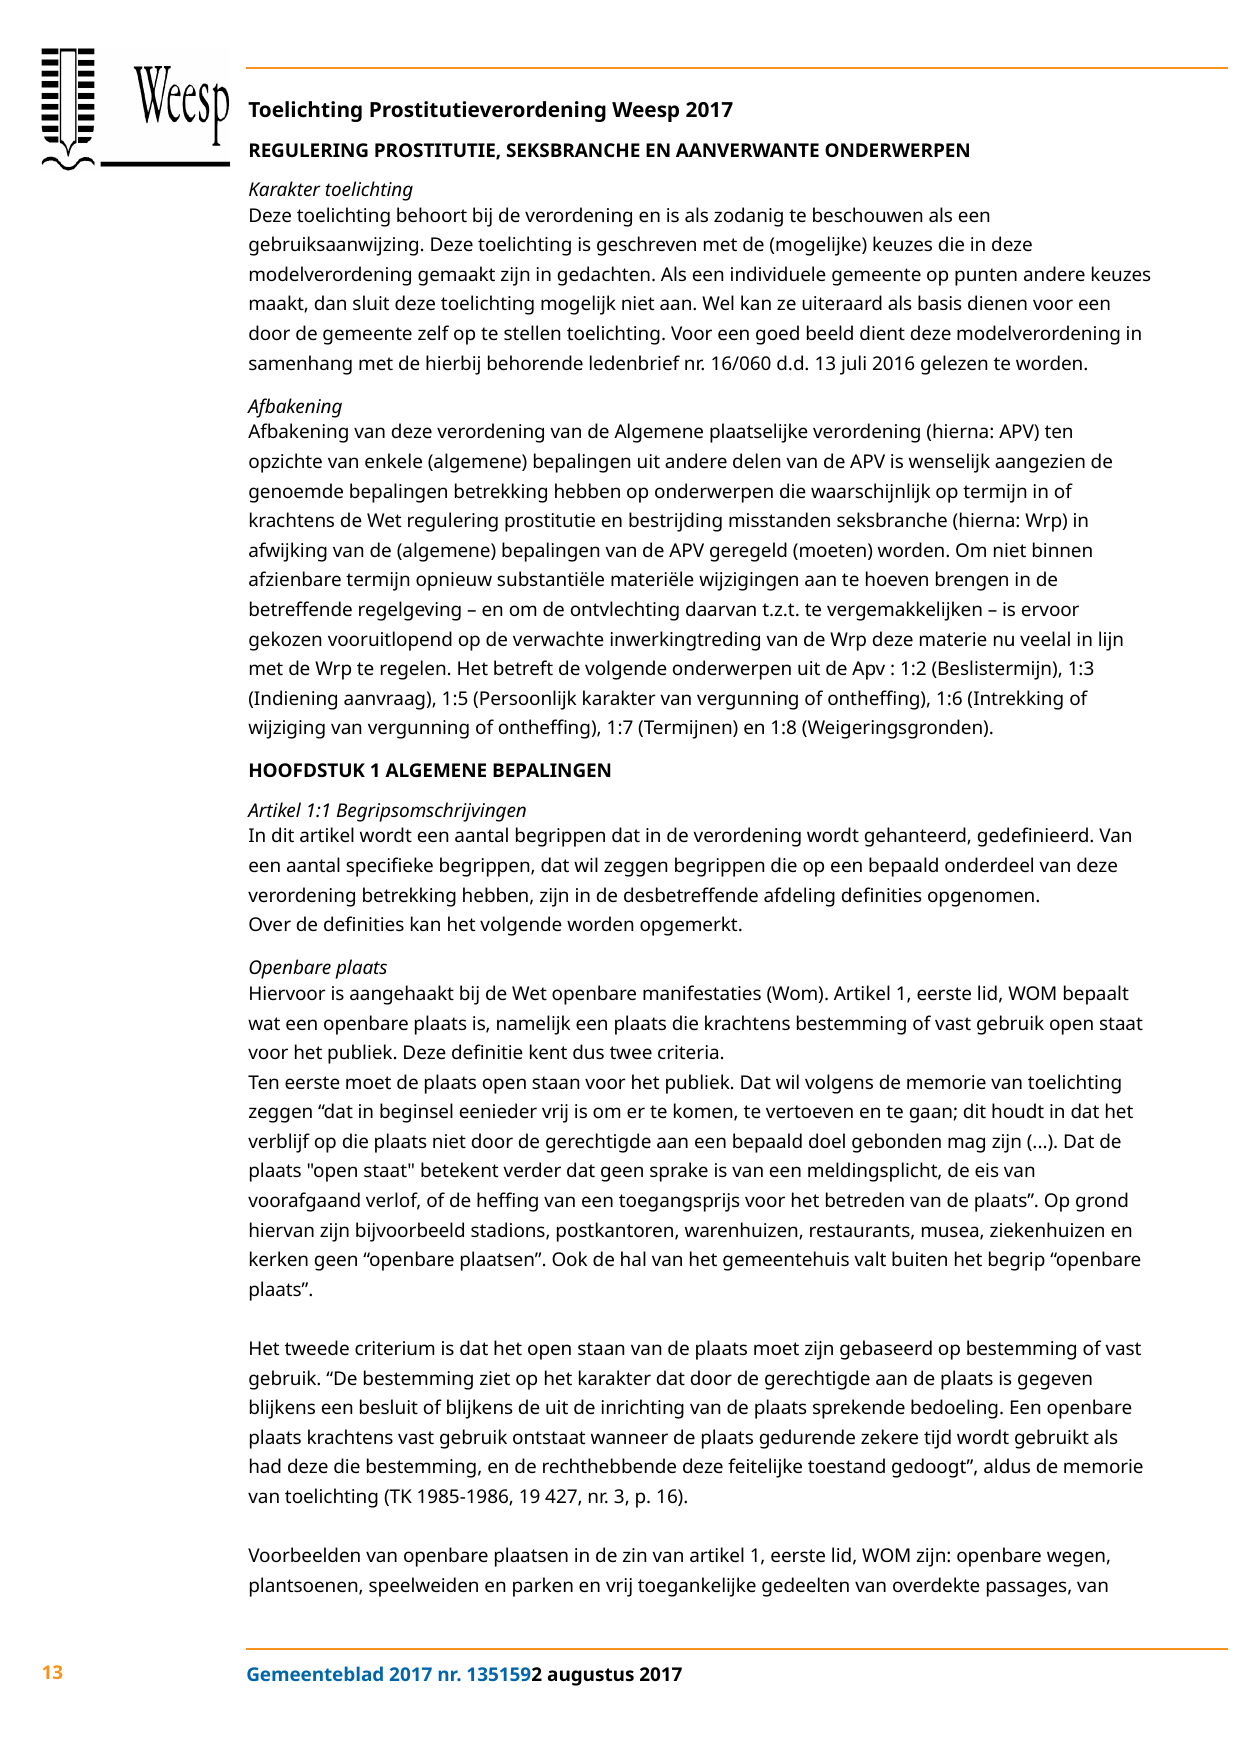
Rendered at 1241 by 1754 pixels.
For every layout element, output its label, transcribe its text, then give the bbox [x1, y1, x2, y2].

text Toelichting Prostitutieverordening Weesp 2017 [248, 95, 1152, 123]
text Artikel 1:1 Begripsomschrijvingen [248, 797, 1152, 823]
text Karakter toelichting [248, 176, 1152, 202]
picture [41, 47, 231, 172]
text Het tweede criterium is dat het open staan van de plaats moet zijn gebaseerd op bestemming of vast gebruik. “De bestemming ziet op het karakter dat door de gerechtigde aan de plaats is gegeven blijkens een besluit of blijkens de uit de inrichting van de plaats sprekende bedoeling. Een openbare plaats krachtens vast gebruik ontstaat wanneer de plaats gedurende zekere tijd wordt gebruikt als had deze die bestemming, en de rechthebbende deze feitelijke toestand gedoogt”, aldus de memorie van toelichting (TK 1985-1986, 19 427, nr. 3, p. 16). [248, 1335, 1152, 1509]
text Afbakening [248, 393, 1152, 419]
text Deze toelichting behoort bij de verordening en is als zodanig te beschouwen als een gebruiksaanwijzing. Deze toelichting is geschreven met de (mogelijke) keuzes die in deze modelverordening gemaakt zijn in gedachten. Als een individuele gemeente op punten andere keuzes maakt, dan sluit deze toelichting mogelijk niet aan. Wel kan ze uiteraard als basis dienen voor een door de gemeente zelf op te stellen toelichting. Voor een goed beeld dient deze modelverordening in samenhang met de hierbij behorende ledenbrief nr. 16/060 d.d. 13 juli 2016 gelezen te worden. [248, 202, 1152, 376]
text Voorbeelden van openbare plaatsen in de zin van artikel 1, eerste lid, WOM zijn: openbare wegen, plantsoenen, speelweiden en parken en vrij toegankelijke gedeelten van overdekte passages, van [248, 1542, 1152, 1598]
text Openbare plaats [248, 954, 1152, 980]
text In dit artikel wordt een aantal begrippen dat in de verordening wordt gehanteerd, gedefinieerd. Van een aantal specifieke begrippen, dat wil zeggen begrippen die op een bepaald onderdeel van deze verordening betrekking hebben, zijn in de desbetreffende afdeling definities opgenomen. [248, 823, 1152, 907]
text REGULERING PROSTITUTIE, SEKSBRANCHE EN AANVERWANTE ONDERWERPEN [248, 137, 1152, 163]
text HOOFDSTUK 1 ALGEMENE BEPALINGEN [248, 758, 1152, 783]
text Afbakening van deze verordening van de Algemene plaatselijke verordening (hierna: APV) ten opzichte van enkele (algemene) bepalingen uit andere delen van de APV is wenselijk aangezien de genoemde bepalingen betrekking hebben op onderwerpen die waarschijnlijk op termijn in of krachtens de Wet regulering prostitutie en bestrijding misstanden seksbranche (hierna: Wrp) in afwijking van de (algemene) bepalingen van de APV geregeld (moeten) worden. Om niet binnen afzienbare termijn opnieuw substantiële materiële wijzigingen aan te hoeven brengen in de betreffende regelgeving – en om de ontvlechting daarvan t.z.t. te vergemakkelijken – is ervoor gekozen vooruitlopend op de verwachte inwerkingtreding van de Wrp deze materie nu veelal in lijn met de Wrp te regelen. Het betreft de volgende onderwerpen uit de Apv : 1:2 (Beslistermijn), 1:3 (Indiening aanvraag), 1:5 (Persoonlijk karakter van vergunning of ontheffing), 1:6 (Intrekking of wijziging van vergunning of ontheffing), 1:7 (Termijnen) en 1:8 (Weigeringsgronden). [248, 419, 1152, 740]
text Hiervoor is aangehaakt bij de Wet openbare manifestaties (Wom). Artikel 1, eerste lid, WOM bepaalt wat een openbare plaats is, namelijk een plaats die krachtens bestemming of vast gebruik open staat voor het publiek. Deze definitie kent dus twee criteria. [248, 980, 1152, 1065]
text Ten eerste moet de plaats open staan voor het publiek. Dat wil volgens de memorie van toelichting zeggen “dat in beginsel eenieder vrij is om er te komen, te vertoeven en te gaan; dit houdt in dat het verblijf op die plaats niet door de gerechtigde aan een bepaald doel gebonden mag zijn (...). Dat de plaats "open staat" betekent verder dat geen sprake is van een meldingsplicht, de eis van voorafgaand verlof, of de heffing van een toegangsprijs voor het betreden van de plaats”. Op grond hiervan zijn bijvoorbeeld stadions, postkantoren, warenhuizen, restaurants, musea, ziekenhuizen en kerken geen “openbare plaatsen”. Ook de hal van het gemeentehuis valt buiten het begrip “openbare plaats”. [248, 1069, 1152, 1302]
text Over de definities kan het volgende worden opgemerkt. [248, 911, 1152, 937]
